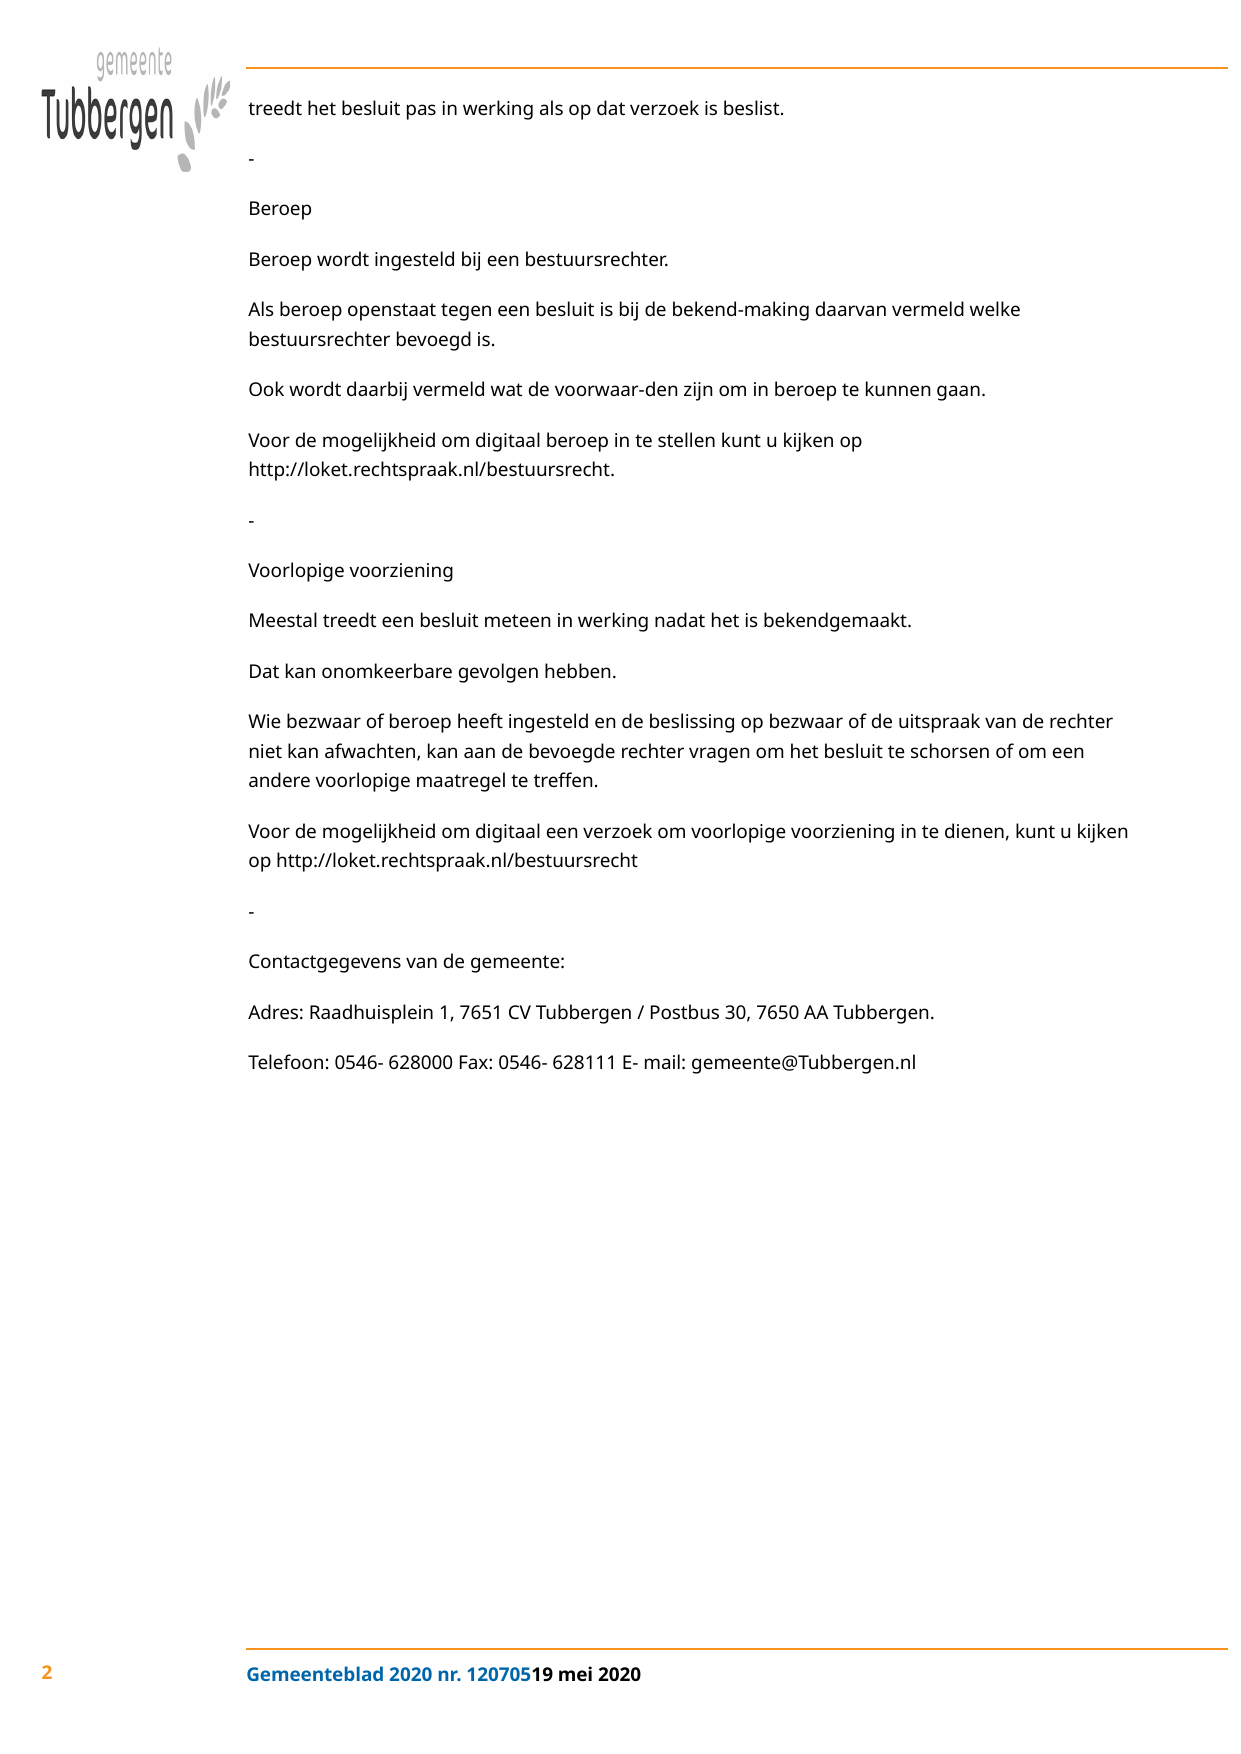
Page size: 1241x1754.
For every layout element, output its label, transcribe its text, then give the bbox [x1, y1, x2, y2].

text - [248, 507, 1152, 533]
text - [248, 898, 1152, 924]
text Voor de mogelijkheid om digitaal een verzoek om voorlopige voorziening in te dienen, kunt u kijken op http://loket.rechtspraak.nl/bestuursrecht [248, 818, 1152, 873]
text treedt het besluit pas in werking als op dat verzoek is beslist. [248, 95, 1152, 121]
text Telefoon: 0546- 628000 Fax: 0546- 628111 E- mail: gemeente@Tubbergen.nl [248, 1049, 1152, 1075]
text Adres: Raadhuisplein 1, 7651 CV Tubbergen / Postbus 30, 7650 AA Tubbergen. [248, 999, 1152, 1025]
text Beroep [248, 196, 1152, 221]
text Dat kan onomkeerbare gevolgen hebben. [248, 658, 1152, 684]
text Wie bezwaar of beroep heeft ingesteld en de beslissing op bezwaar of de uitspraak van de rechter niet kan afwachten, kan aan de bevoegde rechter vragen om het besluit te schorsen of om een andere voorlopige maatregel te treffen. [248, 708, 1152, 793]
picture [41, 47, 231, 172]
text Voorlopige voorziening [248, 557, 1152, 583]
text Ook wordt daarbij vermeld wat de voorwaar-den zijn om in beroep te kunnen gaan. [248, 376, 1152, 402]
text - [248, 145, 1152, 171]
text Contactgegevens van de gemeente: [248, 948, 1152, 974]
text Voor de mogelijkheid om digitaal beroep in te stellen kunt u kijken op http://loket.rechtspraak.nl/bestuursrecht. [248, 427, 1152, 482]
text Beroep wordt ingesteld bij een bestuursrechter. [248, 246, 1152, 272]
text Als beroep openstaat tegen een besluit is bij de bekend-making daarvan vermeld welke bestuursrechter bevoegd is. [248, 296, 1152, 352]
text Meestal treedt een besluit meteen in werking nadat het is bekendgemaakt. [248, 608, 1152, 633]
